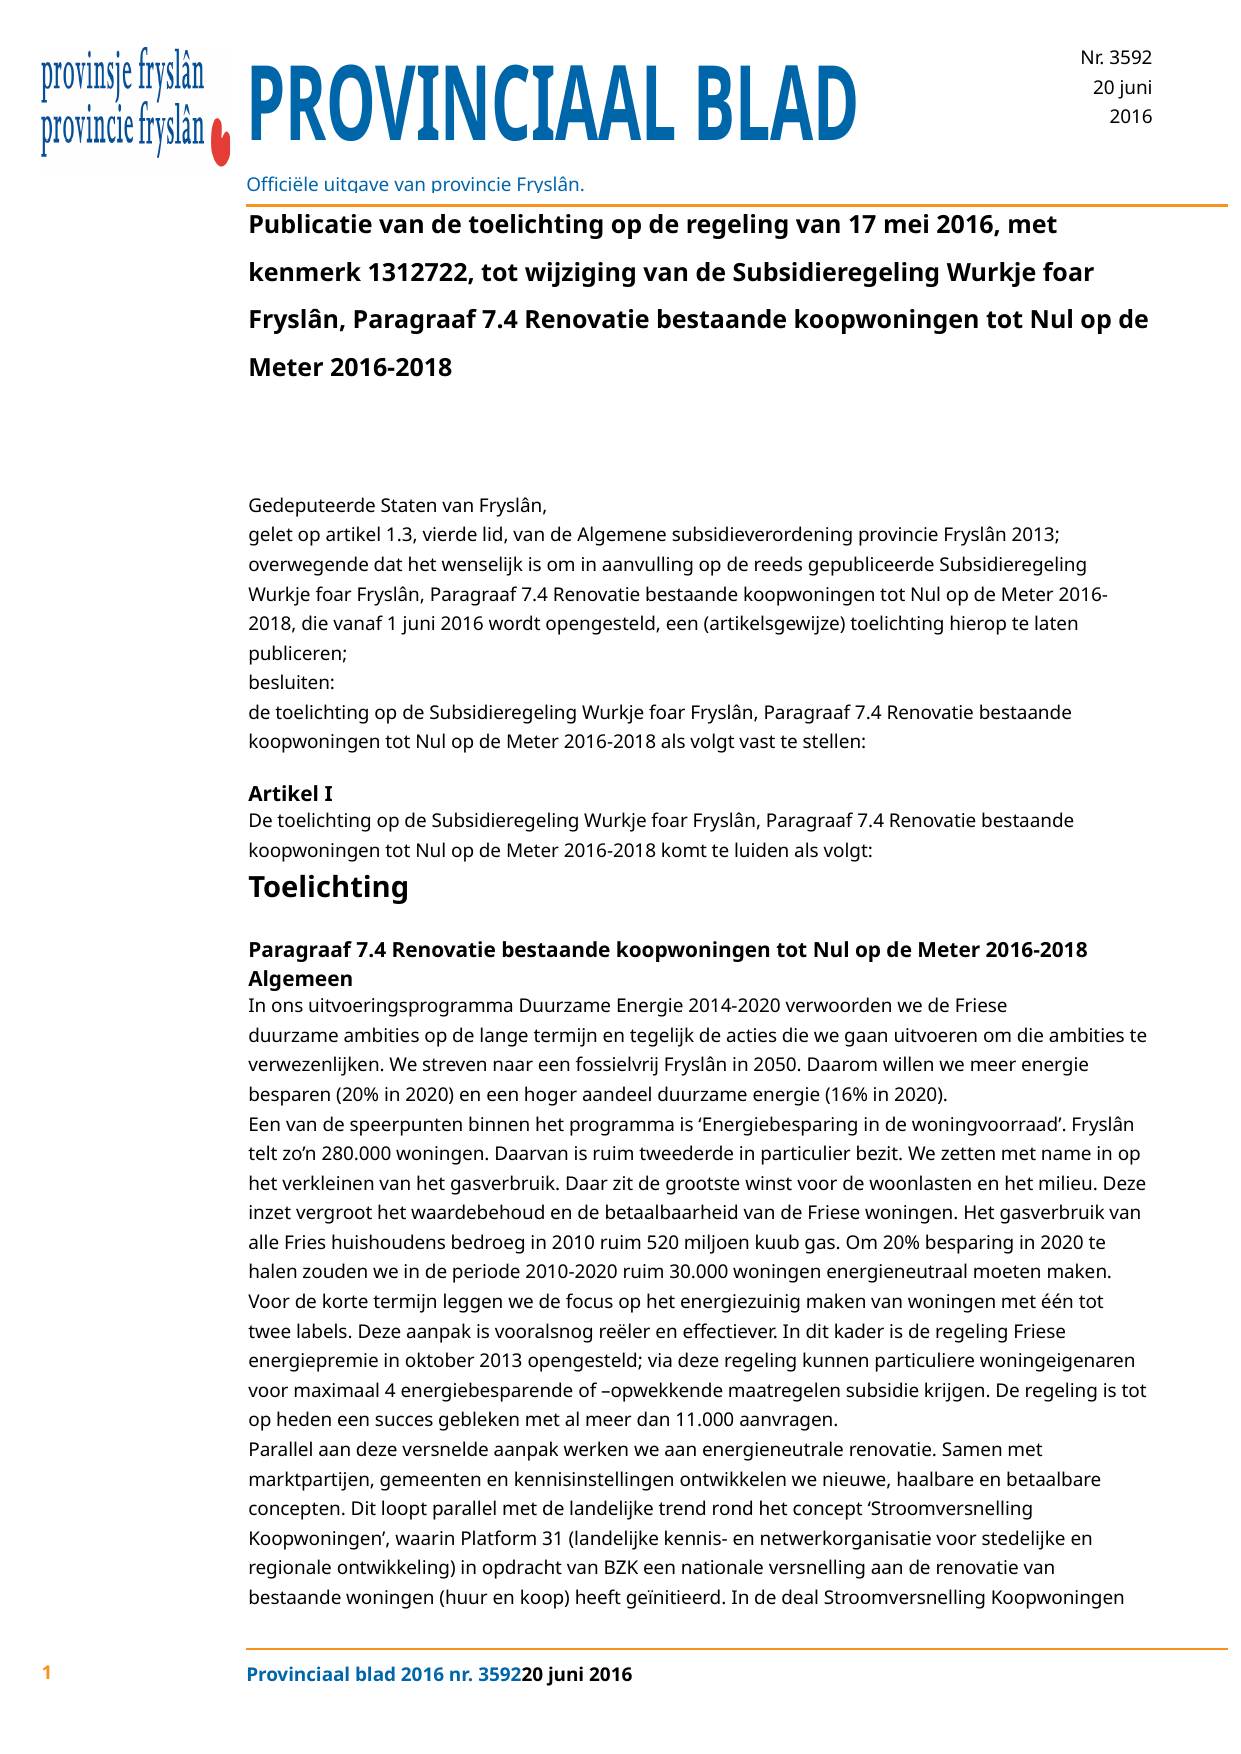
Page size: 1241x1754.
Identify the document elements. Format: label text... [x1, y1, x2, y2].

text Voor de korte termijn leggen we de focus op het energiezuinig maken van woningen met één tot twee labels. Deze aanpak is vooralsnog reëler en effectiever. In dit kader is de regeling Friese energiepremie in oktober 2013 opengesteld; via deze regeling kunnen particuliere woningeigenaren voor maximaal 4 energiebesparende of –opwekkende maatregelen subsidie krijgen. De regeling is tot op heden een succes gebleken met al meer dan 11.000 aanvragen. [248, 1288, 1152, 1432]
picture [41, 47, 231, 172]
text gelet op artikel 1.3, vierde lid, van de Algemene subsidieverordening provincie Fryslân 2013; [248, 522, 1152, 547]
text Parallel aan deze versnelde aanpak werken we aan energieneutrale renovatie. Samen met marktpartijen, gemeenten en kennisinstellingen ontwikkelen we nieuwe, haalbare en betaalbare concepten. Dit loopt parallel met de landelijke trend rond het concept ‘Stroomversnelling Koopwoningen’, waarin Platform 31 (landelijke kennis- en netwerkorganisatie voor stedelijke en regionale ontwikkeling) in opdracht van BZK een nationale versnelling aan de renovatie van bestaande woningen (huur en koop) heeft geïnitieerd. In de deal Stroomversnelling Koopwoningen [248, 1436, 1152, 1610]
text overwegende dat het wenselijk is om in aanvulling op de reeds gepubliceerde Subsidieregeling Wurkje foar Fryslân, Paragraaf 7.4 Renovatie bestaande koopwoningen tot Nul op de Meter 2016-2018, die vanaf 1 juni 2016 wordt opengesteld, een (artikelsgewijze) toelichting hierop te laten publiceren; [248, 551, 1152, 666]
text de toelichting op de Subsidieregeling Wurkje foar Fryslân, Paragraaf 7.4 Renovatie bestaande koopwoningen tot Nul op de Meter 2016-2018 als volgt vast te stellen: [248, 699, 1152, 754]
text besluiten: [248, 669, 1152, 695]
text Algemeen [248, 964, 1152, 992]
text De toelichting op de Subsidieregeling Wurkje foar Fryslân, Paragraaf 7.4 Renovatie bestaande koopwoningen tot Nul op de Meter 2016-2018 komt te luiden als volgt: [248, 807, 1152, 863]
text duurzame ambities op de lange termijn en tegelijk de acties die we gaan uitvoeren om die ambities te verwezenlijken. We streven naar een fossielvrij Fryslân in 2050. Daarom willen we meer energie besparen (20% in 2020) en een hoger aandeel duurzame energie (16% in 2020). [248, 1022, 1152, 1107]
text In ons uitvoeringsprogramma Duurzame Energie 2014-2020 verwoorden we de Friese [248, 992, 1152, 1018]
text Gedeputeerde Staten van Fryslân, [248, 492, 1152, 518]
text Een van de speerpunten binnen het programma is ‘Energiebesparing in de woningvoorraad’. Fryslân telt zo’n 280.000 woningen. Daarvan is ruim tweederde in particulier bezit. We zetten met name in op het verkleinen van het gasverbruik. Daar zit de grootste winst voor de woonlasten en het milieu. Deze inzet vergroot het waardebehoud en de betaalbaarheid van de Friese woningen. Het gasverbruik van alle Fries huishoudens bedroeg in 2010 ruim 520 miljoen kuub gas. Om 20% besparing in 2020 te halen zouden we in de periode 2010-2020 ruim 30.000 woningen energieneutraal moeten maken. [248, 1111, 1152, 1284]
text Paragraaf 7.4 Renovatie bestaande koopwoningen tot Nul op de Meter 2016-2018 [248, 936, 1152, 964]
text Artikel I [248, 779, 1152, 807]
text Toelichting [248, 867, 1152, 906]
text Publicatie van de toelichting op de regeling van 17 mei 2016, met kenmerk 1312722, tot wijziging van de Subsidieregeling Wurkje foar Fryslân, Paragraaf 7.4 Renovatie bestaande koopwoningen tot Nul op de Meter 2016-2018 [248, 207, 1152, 384]
